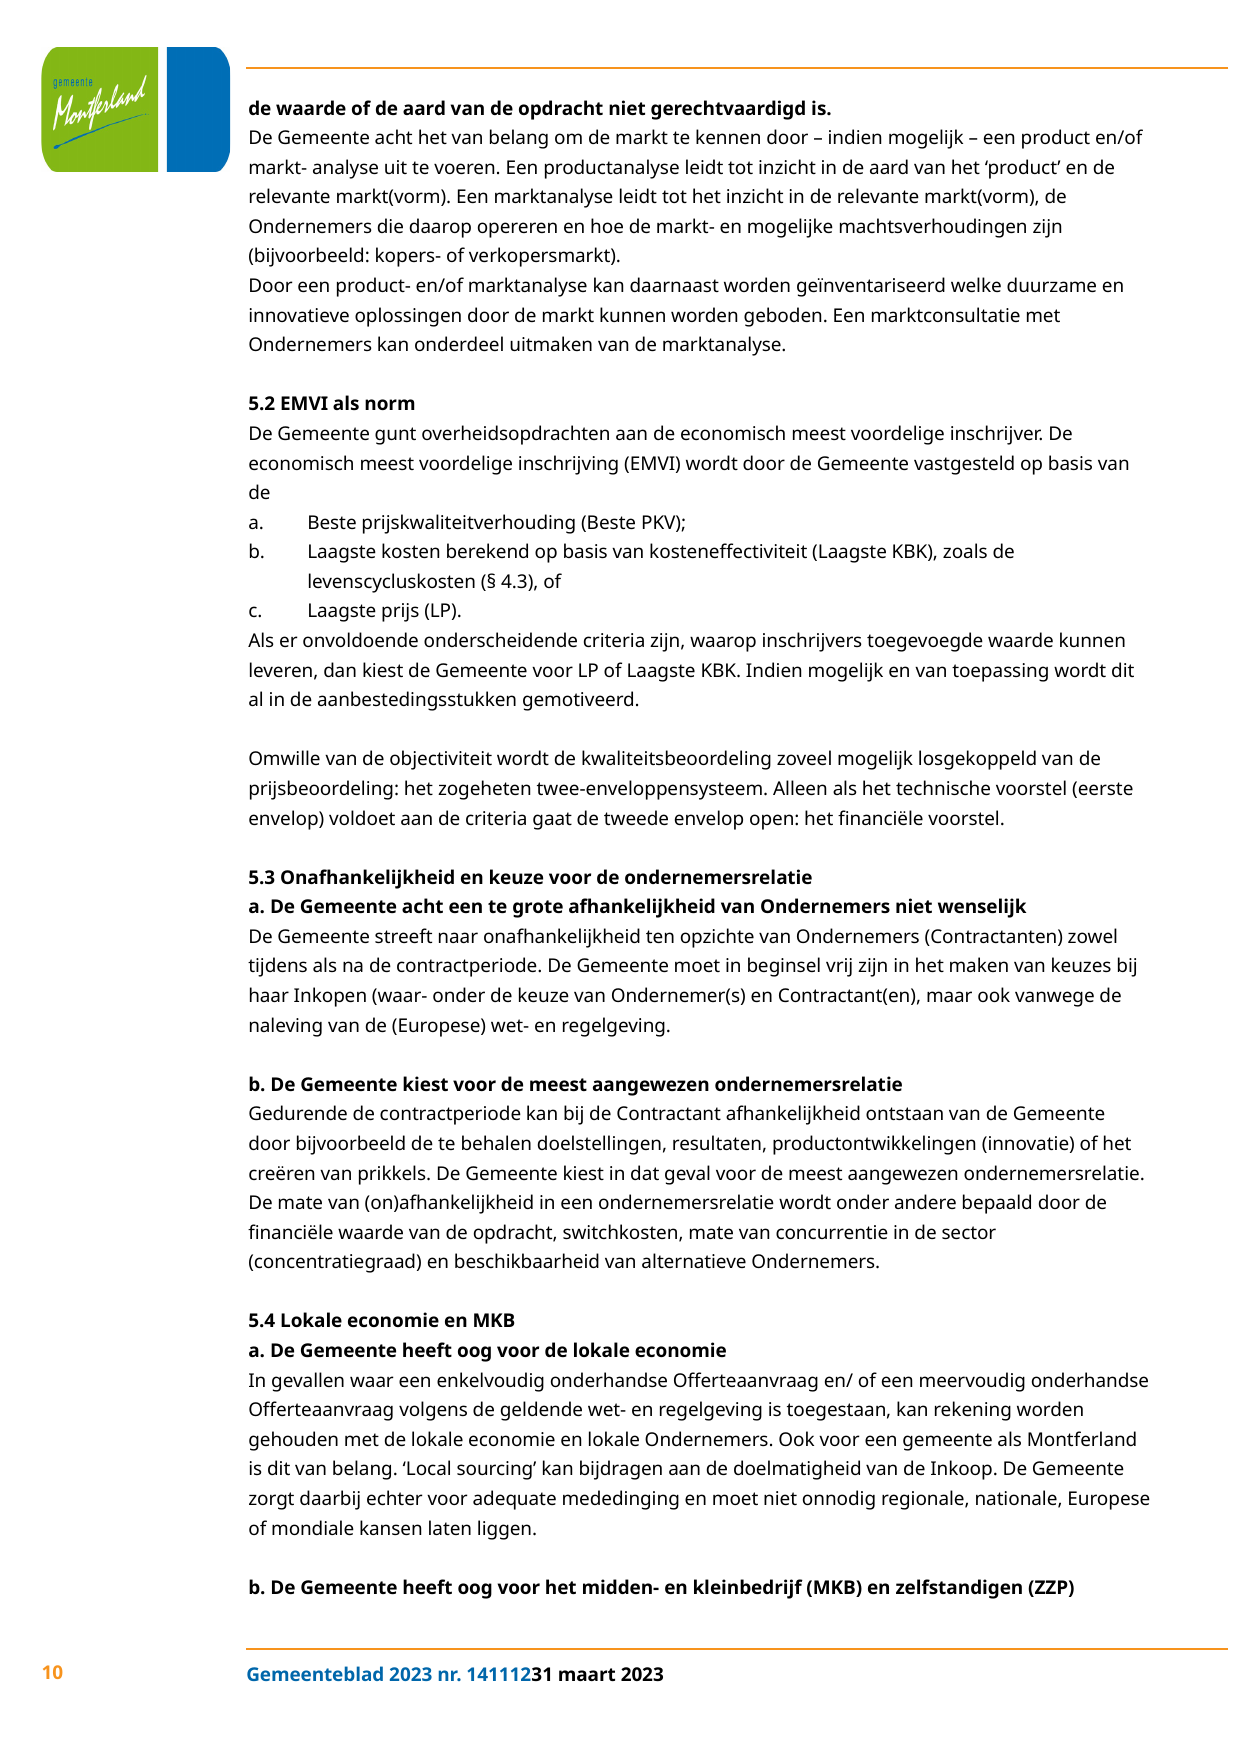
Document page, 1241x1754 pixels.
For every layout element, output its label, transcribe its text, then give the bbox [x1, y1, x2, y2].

text Als er onvoldoende onderscheidende criteria zijn, waarop inschrijvers toegevoegde waarde kunnen leveren, dan kiest de Gemeente voor LP of Laagste KBK. Indien mogelijk en van toepassing wordt dit al in de aanbestedingsstukken gemotiveerd. [248, 627, 1152, 712]
list Laagste prijs (LP). [248, 598, 1152, 623]
list Beste prijskwaliteitverhouding (Beste PKV); [248, 509, 1152, 535]
text Omwille van de objectiviteit wordt de kwaliteitsbeoordeling zoveel mogelijk losgekoppeld van de prijsbeoordeling: het zogeheten twee-enveloppensysteem. Alleen als het technische voorstel (eerste envelop) voldoet aan de criteria gaat de tweede envelop open: het financiële voorstel. [248, 746, 1152, 831]
text de waarde of de aard van de opdracht niet gerechtvaardigd is. [248, 95, 1152, 121]
text 5.3 Onafhankelijkheid en keuze voor de ondernemersrelatie [248, 864, 1152, 890]
text Door een product- en/of marktanalyse kan daarnaast worden geïnventariseerd welke duurzame en innovatieve oplossingen door de markt kunnen worden geboden. Een marktconsultatie met Ondernemers kan onderdeel uitmaken van de marktanalyse. [248, 272, 1152, 357]
text b. De Gemeente heeft oog voor het midden- en kleinbedrijf (MKB) en zelfstandigen (ZZP) [248, 1574, 1152, 1600]
text In gevallen waar een enkelvoudig onderhandse Offerteaanvraag en/ of een meervoudig onderhandse Offerteaanvraag volgens de geldende wet- en regelgeving is toegestaan, kan rekening worden gehouden met de lokale economie en lokale Ondernemers. Ook voor een gemeente als Montferland is dit van belang. ‘Local sourcing’ kan bijdragen aan de doelmatigheid van de Inkoop. De Gemeente zorgt daarbij echter voor adequate mededinging en moet niet onnodig regionale, nationale, Europese of mondiale kansen laten liggen. [248, 1367, 1152, 1541]
text b. De Gemeente kiest voor de meest aangewezen ondernemersrelatie [248, 1071, 1152, 1097]
text Gedurende de contractperiode kan bij de Contractant afhankelijkheid ontstaan van de Gemeente door bijvoorbeeld de te behalen doelstellingen, resultaten, productontwikkelingen (innovatie) of het creëren van prikkels. De Gemeente kiest in dat geval voor de meest aangewezen ondernemersrelatie. De mate van (on)afhankelijkheid in een ondernemersrelatie wordt onder andere bepaald door de financiële waarde van de opdracht, switchkosten, mate van concurrentie in de sector (concentratiegraad) en beschikbaarheid van alternatieve Ondernemers. [248, 1101, 1152, 1274]
text a. De Gemeente acht een te grote afhankelijkheid van Ondernemers niet wenselijk [248, 893, 1152, 919]
text De Gemeente acht het van belang om de markt te kennen door – indien mogelijk – een product en/of markt- analyse uit te voeren. Een productanalyse leidt tot inzicht in de aard van het ‘product’ en de relevante markt(vorm). Een marktanalyse leidt tot het inzicht in de relevante markt(vorm), de Ondernemers die daarop opereren en hoe de markt- en mogelijke machtsverhoudingen zijn (bijvoorbeeld: kopers- of verkopersmarkt). [248, 124, 1152, 268]
text De Gemeente gunt overheidsopdrachten aan de economisch meest voordelige inschrijver. De economisch meest voordelige inschrijving (EMVI) wordt door de Gemeente vastgesteld op basis van de [248, 420, 1152, 505]
text 5.4 Lokale economie en MKB [248, 1308, 1152, 1333]
text De Gemeente streeft naar onafhankelijkheid ten opzichte van Ondernemers (Contractanten) zowel tijdens als na de contractperiode. De Gemeente moet in beginsel vrij zijn in het maken van keuzes bij haar Inkopen (waar- onder de keuze van Ondernemer(s) en Contractant(en), maar ook vanwege de naleving van de (Europese) wet- en regelgeving. [248, 923, 1152, 1038]
text a. De Gemeente heeft oog voor de lokale economie [248, 1337, 1152, 1363]
text 5.2 EMVI als norm [248, 391, 1152, 416]
list Laagste kosten berekend op basis van kosteneffectiviteit (Laagste KBK), zoals de levenscycluskosten (§ 4.3), of [248, 538, 1152, 594]
picture [41, 47, 231, 172]
